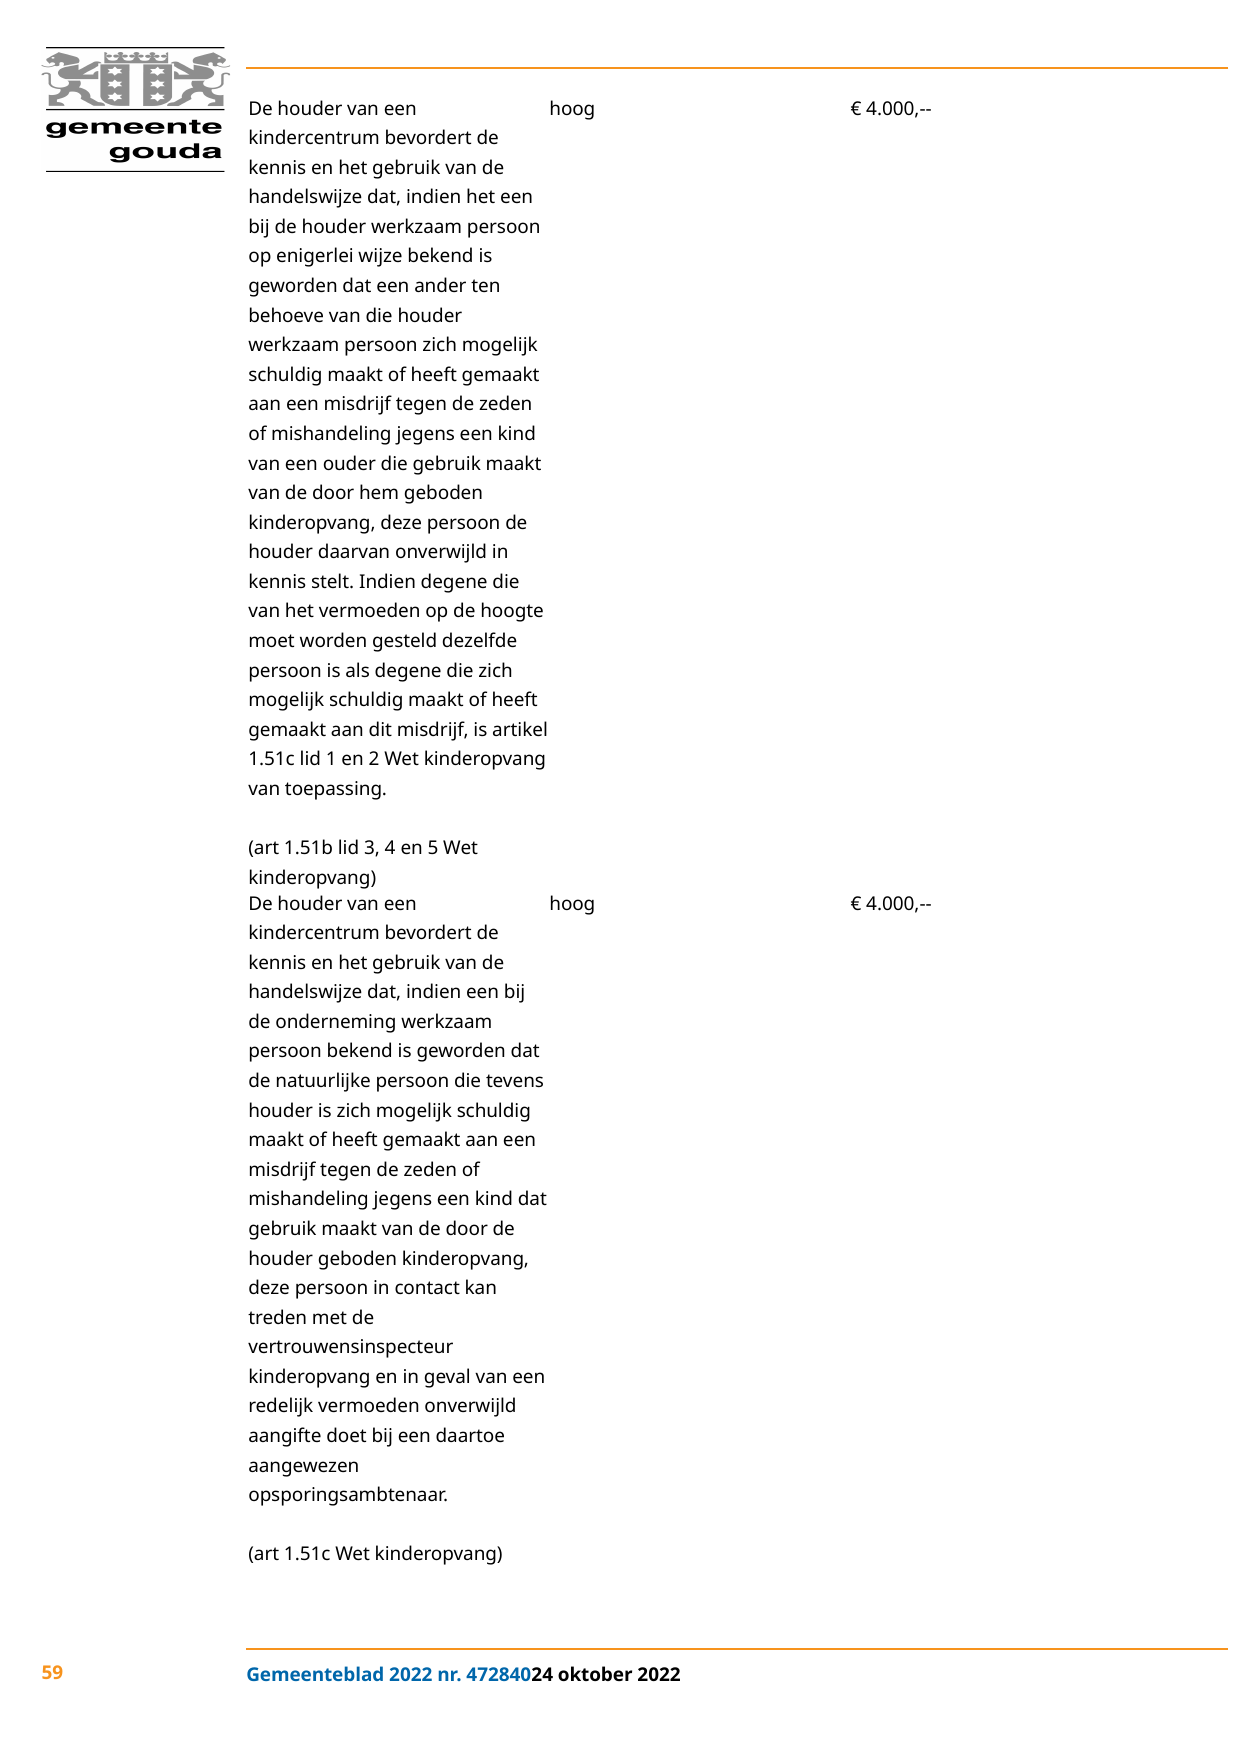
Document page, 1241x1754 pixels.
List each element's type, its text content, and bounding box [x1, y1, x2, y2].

table_cell € 4.000,-- [850, 95, 1152, 890]
table_cell hoog [549, 890, 850, 1566]
table_cell € 4.000,-- [850, 890, 1152, 1566]
table_cell De houder van een kindercentrum bevordert de kennis en het gebruik van de handelswijze dat, indien het een bij de houder werkzaam persoon op enigerlei wijze bekend is geworden dat een ander ten behoeve van die houder werkzaam persoon zich mogelijk schuldig maakt of heeft gemaakt aan een misdrijf tegen de zeden of mishandeling jegens een kind van een ouder die gebruik maakt van de door hem geboden kinderopvang, deze persoon de houder daarvan onverwijld in kennis stelt. Indien degene die van het vermoeden op de hoogte moet worden gesteld dezelfde persoon is als degene die zich mogelijk schuldig maakt of heeft gemaakt aan dit misdrijf, is artikel 1.51c lid 1 en 2 Wet kinderopvang van toepassing. (art 1.51b lid 3, 4 en 5 Wet kinderopvang) [248, 95, 549, 890]
table_cell De houder van een kindercentrum bevordert de kennis en het gebruik van de handelswijze dat, indien een bij de onderneming werkzaam persoon bekend is geworden dat de natuurlijke persoon die tevens houder is zich mogelijk schuldig maakt of heeft gemaakt aan een misdrijf tegen de zeden of mishandeling jegens een kind dat gebruik maakt van de door de houder geboden kinderopvang, deze persoon in contact kan treden met de vertrouwensinspecteur kinderopvang en in geval van een redelijk vermoeden onverwijld aangifte doet bij een daartoe aangewezen opsporingsambtenaar. (art 1.51c Wet kinderopvang) [248, 890, 549, 1566]
table_cell hoog [549, 95, 850, 890]
picture [41, 47, 231, 172]
